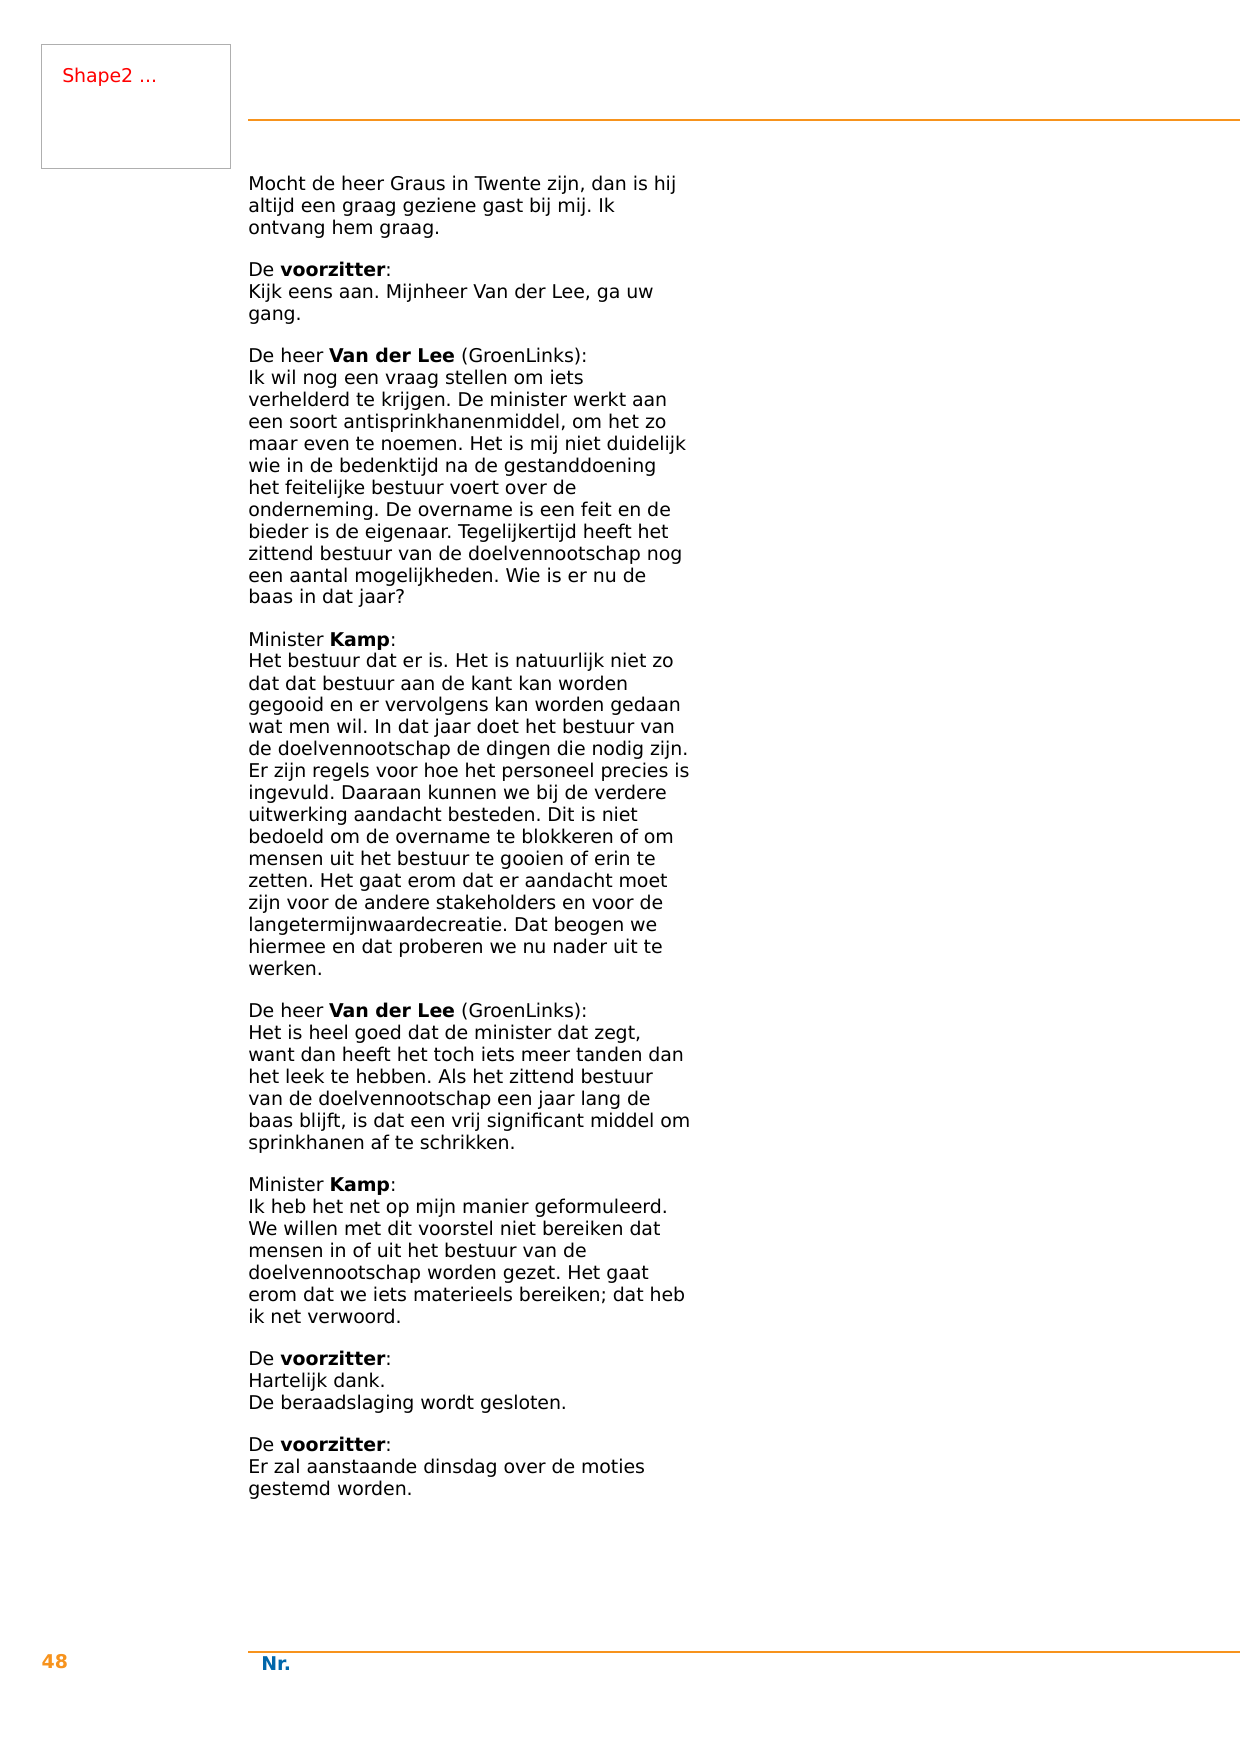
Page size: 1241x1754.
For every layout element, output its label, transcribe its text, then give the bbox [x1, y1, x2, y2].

text De voorzitter: [248, 259, 691, 281]
text Ik heb het net op mijn manier geformuleerd. We willen met dit voorstel niet bereiken dat mensen in of uit het bestuur van de doelvennootschap worden gezet. Het gaat erom dat we iets materieels bereiken; dat heb ik net verwoord. [248, 1196, 691, 1328]
text Hartelijk dank. [248, 1370, 691, 1392]
text Er zal aanstaande dinsdag over de moties gestemd worden. [248, 1456, 691, 1500]
text De heer Van der Lee (GroenLinks): [248, 1000, 691, 1022]
text Minister Kamp: [248, 628, 691, 650]
text Minister Kamp: [248, 1174, 691, 1196]
text Het is heel goed dat de minister dat zegt, want dan heeft het toch iets meer tanden dan het leek te hebben. Als het zittend bestuur van de doelvennootschap een jaar lang de baas blijft, is dat een vrij significant middel om sprinkhanen af te schrikken. [248, 1022, 691, 1154]
text De heer Van der Lee (GroenLinks): [248, 345, 691, 367]
text Ik wil nog een vraag stellen om iets verhelderd te krijgen. De minister werkt aan een soort antisprinkhanenmiddel, om het zo maar even te noemen. Het is mij niet duidelijk wie in de bedenktijd na de gestanddoening het feitelijke bestuur voert over de onderneming. De overname is een feit en de bieder is de eigenaar. Tegelijkertijd heeft het zittend bestuur van de doelvennootschap nog een aantal mogelijkheden. Wie is er nu de baas in dat jaar? [248, 367, 691, 608]
text Kijk eens aan. Mijnheer Van der Lee, ga uw gang. [248, 281, 691, 325]
text De beraadslaging wordt gesloten. [248, 1392, 691, 1414]
text Mocht de heer Graus in Twente zijn, dan is hij altijd een graag geziene gast bij mij. Ik ontvang hem graag. [248, 173, 691, 239]
text De voorzitter: [248, 1348, 691, 1370]
text Het bestuur dat er is. Het is natuurlijk niet zo dat dat bestuur aan de kant kan worden gegooid en er vervolgens kan worden gedaan wat men wil. In dat jaar doet het bestuur van de doelvennootschap de dingen die nodig zijn. Er zijn regels voor hoe het personeel precies is ingevuld. Daaraan kunnen we bij de verdere uitwerking aandacht besteden. Dit is niet bedoeld om de overname te blokkeren of om mensen uit het bestuur te gooien of erin te zetten. Het gaat erom dat er aandacht moet zijn voor de andere stakeholders en voor de langetermijnwaardecreatie. Dat beogen we hiermee en dat proberen we nu nader uit te werken. [248, 650, 691, 980]
text De voorzitter: [248, 1434, 691, 1456]
